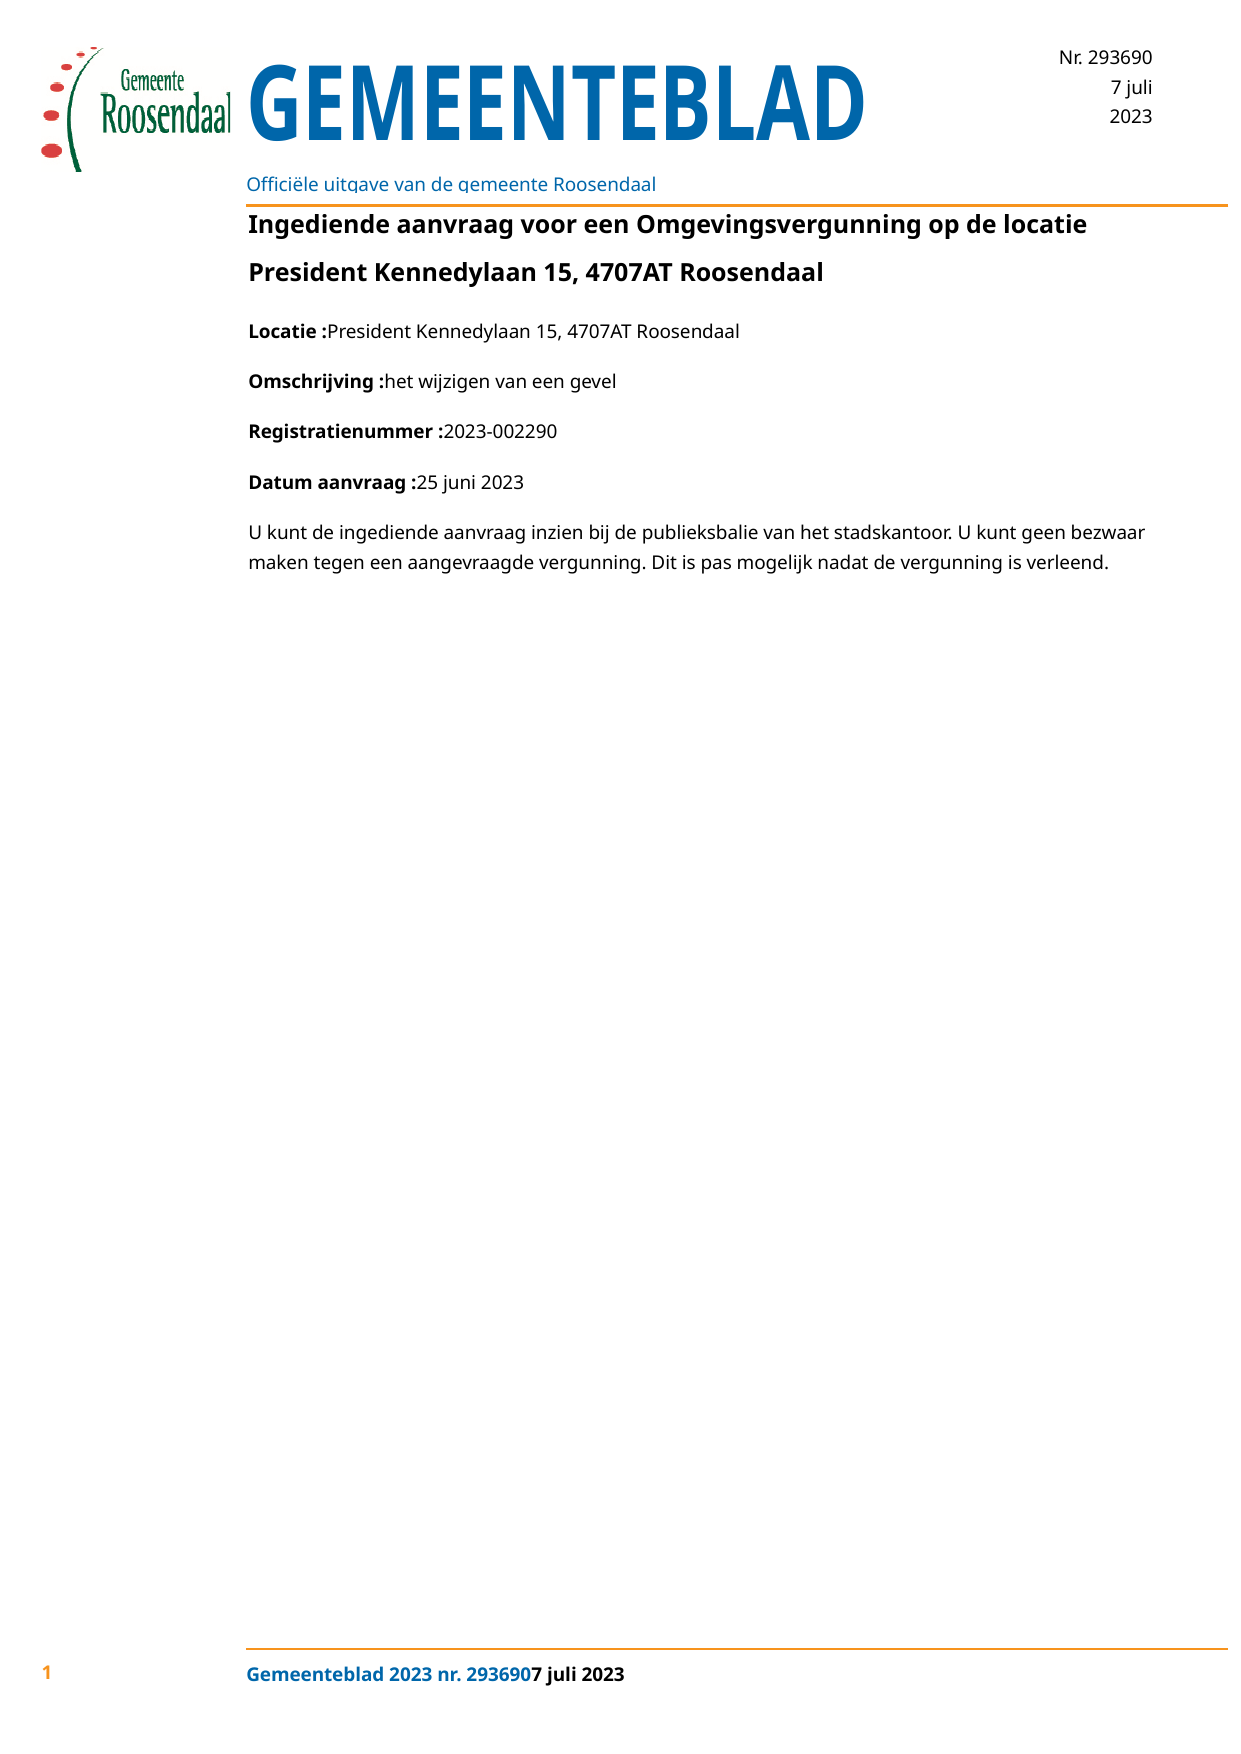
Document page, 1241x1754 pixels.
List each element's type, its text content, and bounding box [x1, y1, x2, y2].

text Datum aanvraag :25 juni 2023 [248, 469, 1152, 495]
text Registratienummer :2023-002290 [248, 419, 1152, 444]
text Locatie :President Kennedylaan 15, 4707AT Roosendaal [248, 318, 1152, 344]
text Ingediende aanvraag voor een Omgevingsvergunning op de locatie President Kennedylaan 15, 4707AT Roosendaal [248, 207, 1152, 288]
text Omschrijving :het wijzigen van een gevel [248, 368, 1152, 394]
text U kunt de ingediende aanvraag inzien bij de publieksbalie van het stadskantoor. U kunt geen bezwaar maken tegen een aangevraagde vergunning. Dit is pas mogelijk nadat de vergunning is verleend. [248, 519, 1152, 575]
picture [41, 47, 231, 172]
